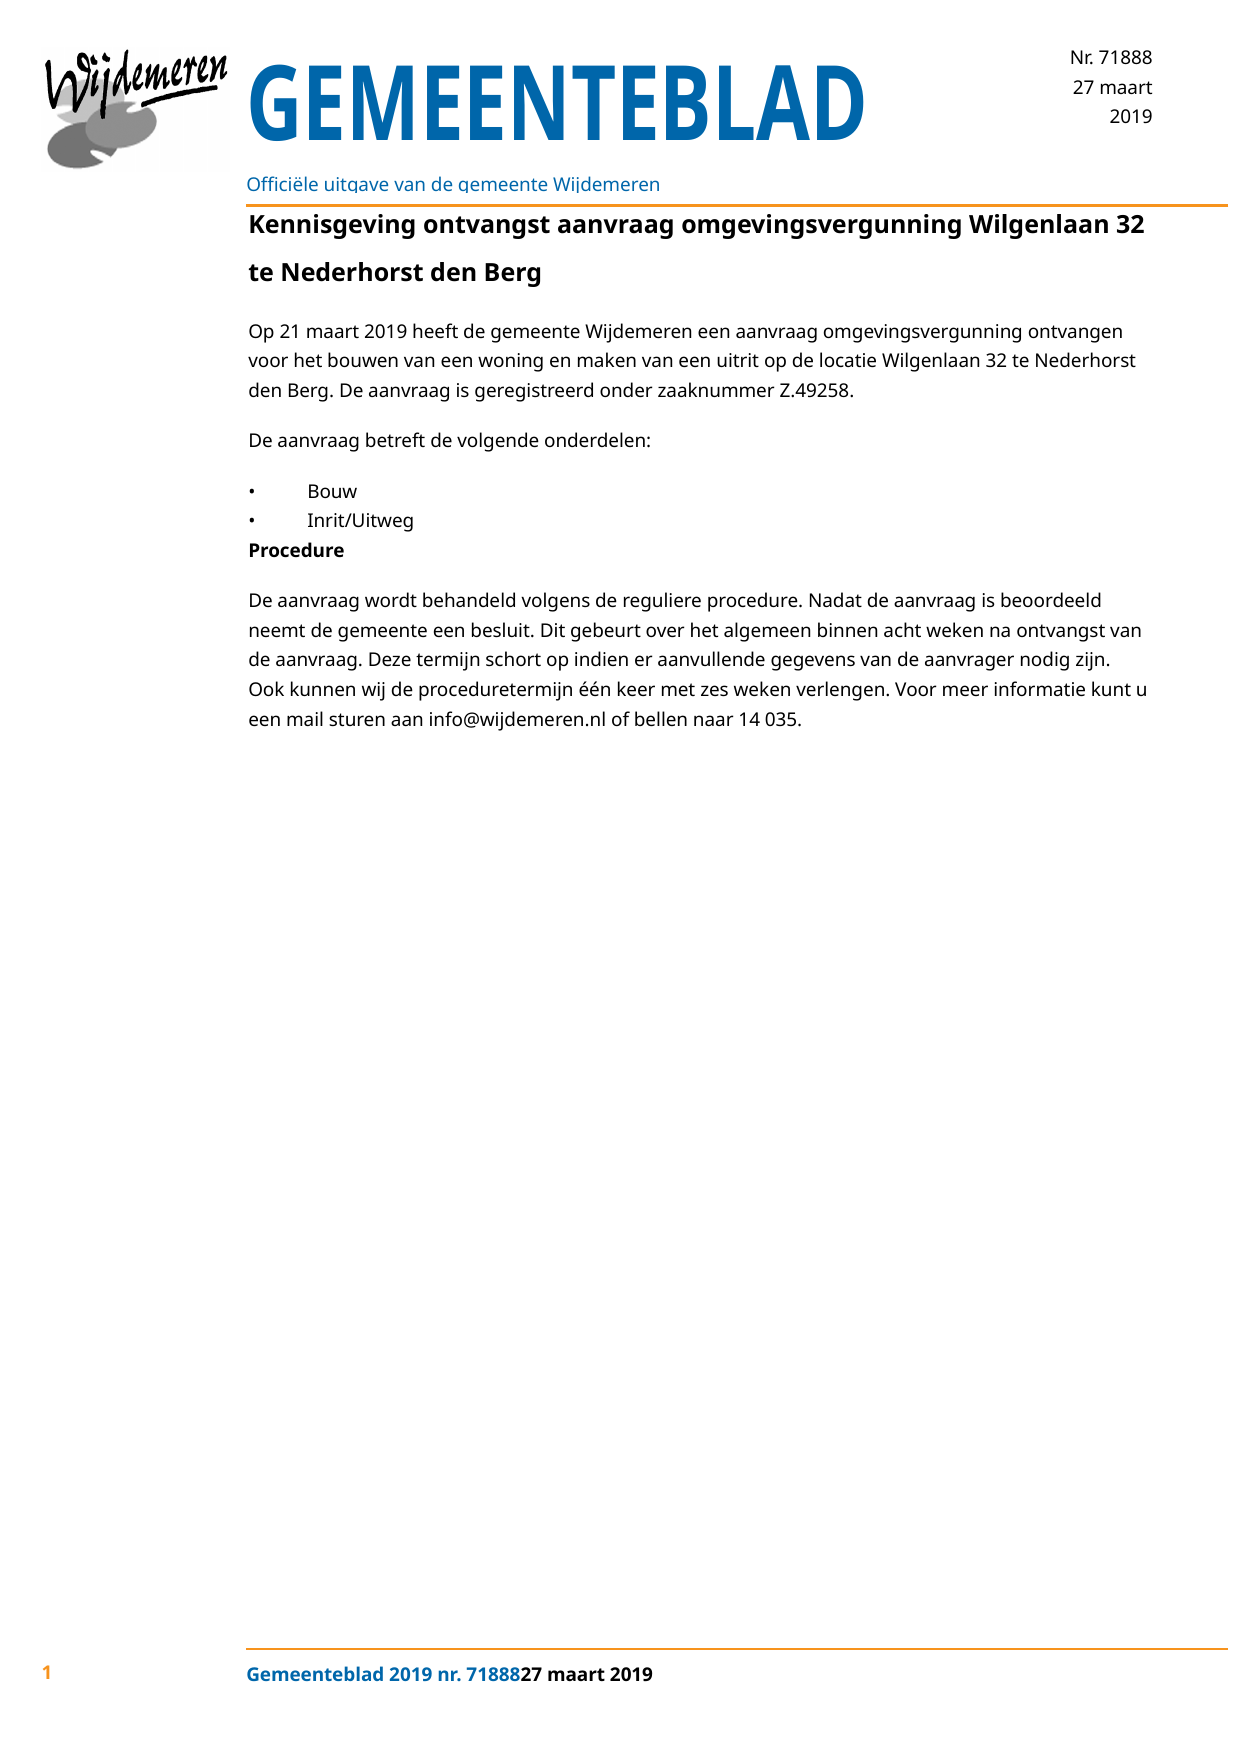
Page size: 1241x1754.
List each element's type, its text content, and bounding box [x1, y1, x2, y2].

text Op 21 maart 2019 heeft de gemeente Wijdemeren een aanvraag omgevingsvergunning ontvangen voor het bouwen van een woning en maken van een uitrit op de locatie Wilgenlaan 32 te Nederhorst den Berg. De aanvraag is geregistreerd onder zaaknummer Z.49258. [248, 318, 1152, 403]
picture [41, 47, 231, 172]
text De aanvraag wordt behandeld volgens de reguliere procedure. Nadat de aanvraag is beoordeeld neemt de gemeente een besluit. Dit gebeurt over het algemeen binnen acht weken na ontvangst van de aanvraag. Deze termijn schort op indien er aanvullende gegevens van de aanvrager nodig zijn. Ook kunnen wij de proceduretermijn één keer met zes weken verlengen. Voor meer informatie kunt u een mail sturen aan info@wijdemeren.nl of bellen naar 14 035. [248, 587, 1152, 732]
text De aanvraag betreft de volgende onderdelen: [248, 427, 1152, 453]
text Procedure [248, 537, 1152, 563]
text Kennisgeving ontvangst aanvraag omgevingsvergunning Wilgenlaan 32 te Nederhorst den Berg [248, 207, 1152, 288]
list Bouw [248, 478, 1152, 504]
list Inrit/Uitweg [248, 507, 1152, 533]
